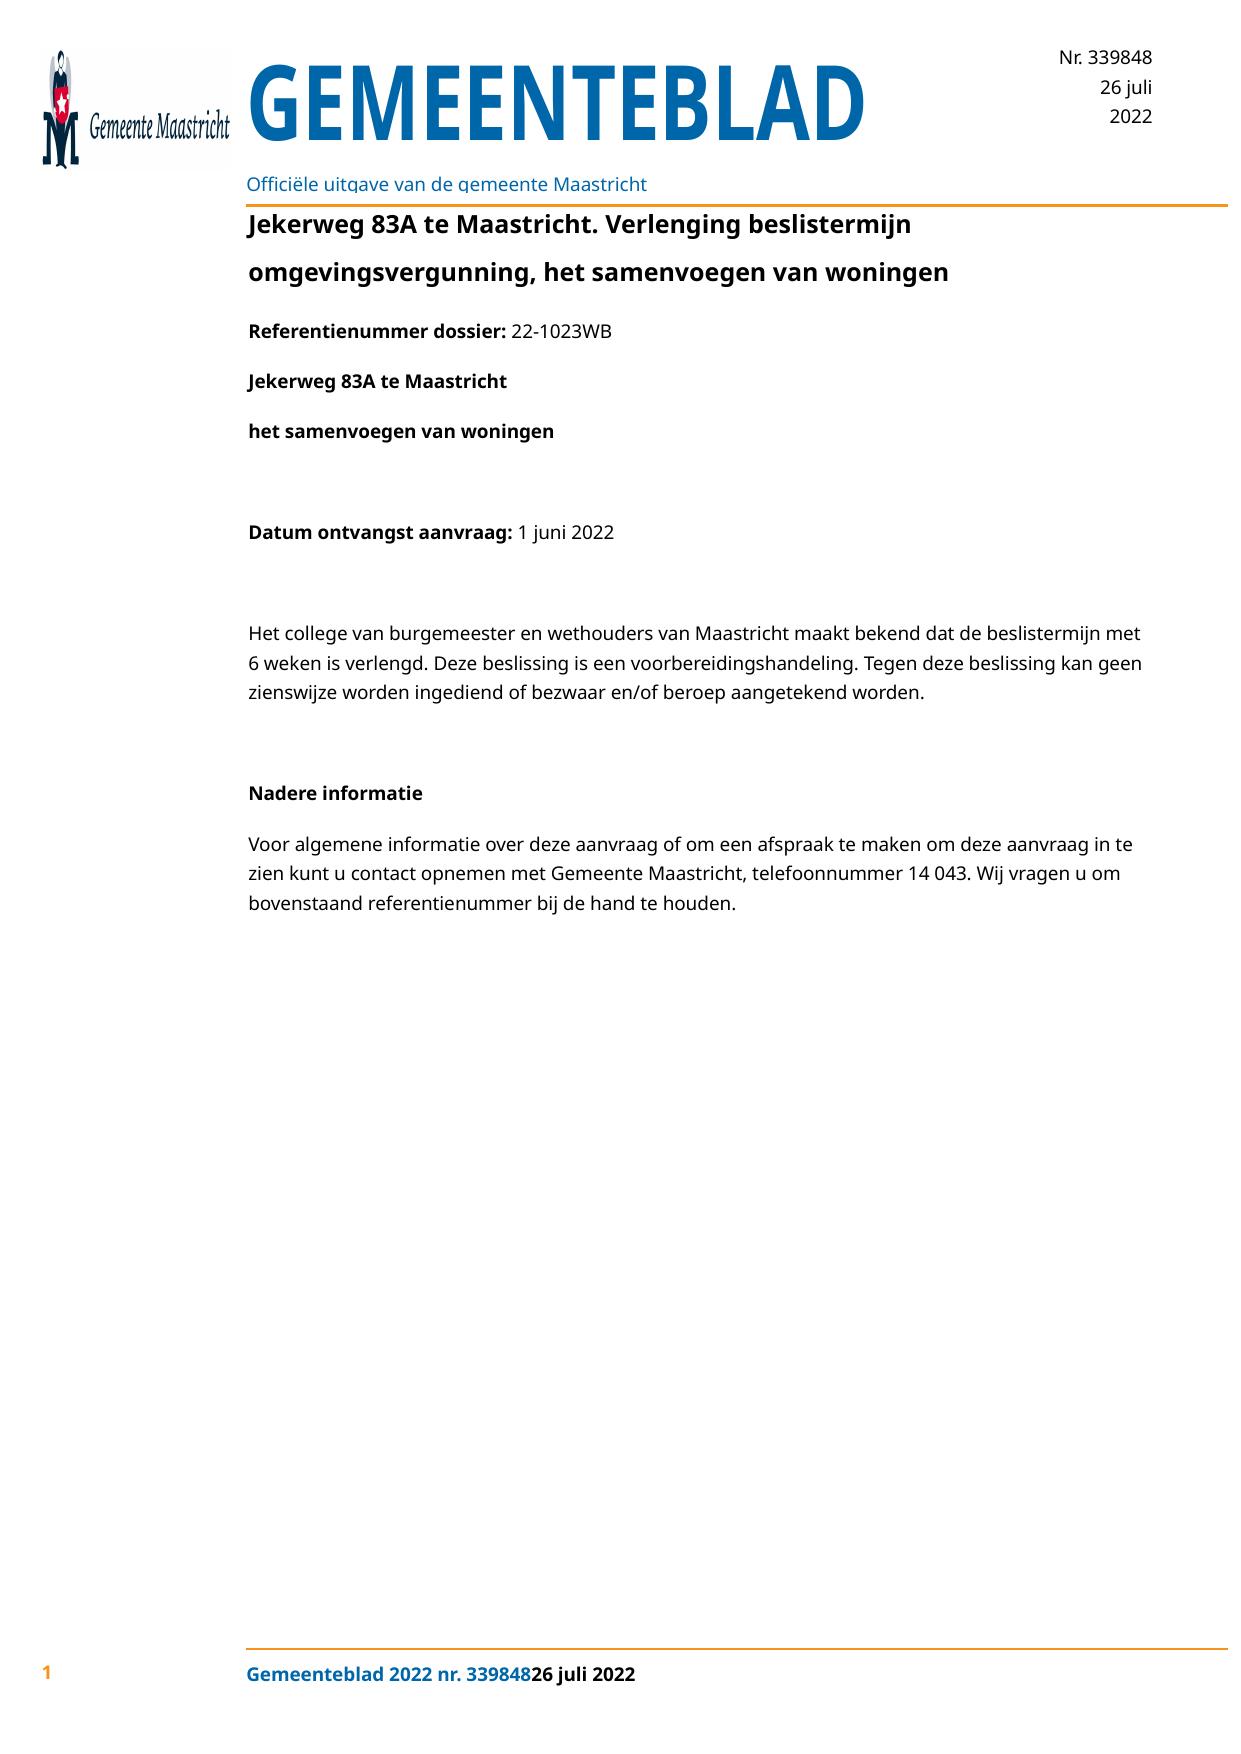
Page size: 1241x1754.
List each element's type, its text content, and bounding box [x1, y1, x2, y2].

picture [41, 47, 231, 172]
text Datum ontvangst aanvraag: 1 juni 2022 [248, 519, 1152, 545]
text Referentienummer dossier: 22-1023WB [248, 318, 1152, 344]
text Jekerweg 83A te Maastricht. Verlenging beslistermijn omgevingsvergunning, het samenvoegen van woningen [248, 207, 1152, 288]
text Voor algemene informatie over deze aanvraag of om een afspraak te maken om deze aanvraag in te zien kunt u contact opnemen met Gemeente Maastricht, telefoonnummer 14 043. Wij vragen u om bovenstaand referentienummer bij de hand te houden. [248, 831, 1152, 916]
text het samenvoegen van woningen [248, 419, 1152, 444]
text Nadere informatie [248, 780, 1152, 806]
text Het college van burgemeester en wethouders van Maastricht maakt bekend dat de beslistermijn met 6 weken is verlengd. Deze beslissing is een voorbereidingshandeling. Tegen deze beslissing kan geen zienswijze worden ingediend of bezwaar en/of beroep aangetekend worden. [248, 620, 1152, 705]
text Jekerweg 83A te Maastricht [248, 368, 1152, 394]
